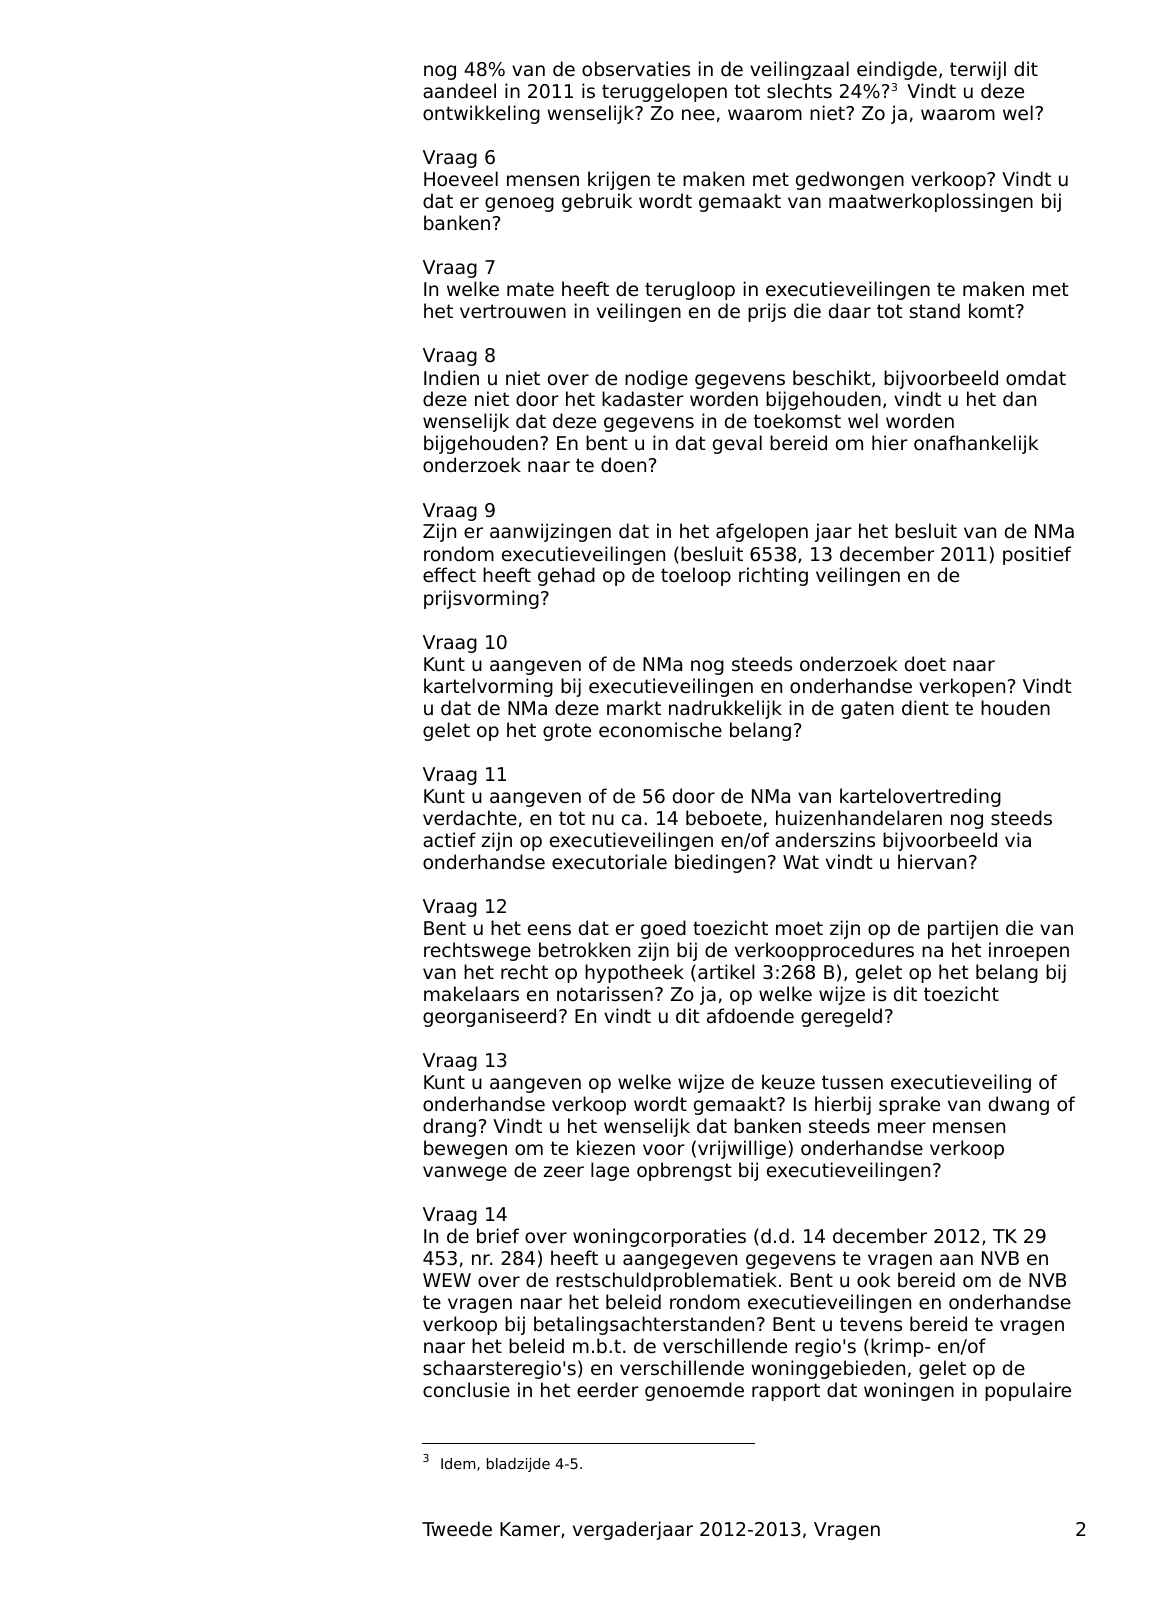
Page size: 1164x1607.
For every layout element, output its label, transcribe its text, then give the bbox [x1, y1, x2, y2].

text Kunt u aangeven op welke wijze de keuze tussen executieveiling of onderhandse verkoop wordt gemaakt? Is hierbij sprake van dwang of drang? Vindt u het wenselijk dat banken steeds meer mensen bewegen om te kiezen voor (vrijwillige) onderhandse verkoop vanwege de zeer lage opbrengst bij executieveilingen? [422, 1072, 1087, 1182]
text Vraag 12 [422, 896, 1087, 918]
text Zijn er aanwijzingen dat in het afgelopen jaar het besluit van de NMa rondom executieveilingen (besluit 6538, 13 december 2011) positief effect heeft gehad op de toeloop richting veilingen en de prijsvorming? [422, 521, 1087, 609]
text In welke mate heeft de terugloop in executieveilingen te maken met het vertrouwen in veilingen en de prijs die daar tot stand komt? [422, 279, 1087, 323]
text Vraag 9 [422, 499, 1087, 521]
text Kunt u aangeven of de NMa nog steeds onderzoek doet naar kartelvorming bij executieveilingen en onderhandse verkopen? Vindt u dat de NMa deze markt nadrukkelijk in de gaten dient te houden gelet op het grote economische belang? [422, 653, 1087, 741]
text Vraag 8 [422, 345, 1087, 367]
text Vraag 10 [422, 632, 1087, 653]
text Vraag 7 [422, 257, 1087, 279]
text Vraag 6 [422, 147, 1087, 169]
text In de brief over woningcorporaties (d.d. 14 december 2012, TK 29 453, nr. 284) heeft u aangegeven gegevens te vragen aan NVB en WEW over de restschuldproblematiek. Bent u ook bereid om de NVB te vragen naar het beleid rondom executieveilingen en onderhandse verkoop bij betalingsachterstanden? Bent u tevens bereid te vragen naar het beleid m.b.t. de verschillende regio's (krimp- en/of schaarsteregio's) en verschillende woninggebieden, gelet op de conclusie in het eerder genoemde rapport dat woningen in populaire [422, 1226, 1087, 1402]
text Indien u niet over de nodige gegevens beschikt, bijvoorbeeld omdat deze niet door het kadaster worden bijgehouden, vindt u het dan wenselijk dat deze gegevens in de toekomst wel worden bijgehouden? En bent u in dat geval bereid om hier onafhankelijk onderzoek naar te doen? [422, 367, 1087, 477]
text Hoeveel mensen krijgen te maken met gedwongen verkoop? Vindt u dat er genoeg gebruik wordt gemaakt van maatwerkoplossingen bij banken? [422, 169, 1087, 235]
text Kunt u aangeven of de 56 door de NMa van kartelovertreding verdachte, en tot nu ca. 14 beboete, huizenhandelaren nog steeds actief zijn op executieveilingen en/of anderszins bijvoorbeeld via onderhandse executoriale biedingen? Wat vindt u hiervan? [422, 786, 1087, 873]
text Vraag 11 [422, 764, 1087, 786]
text Idem, bladzijde 4-5. [422, 1452, 1087, 1474]
text Vraag 13 [422, 1050, 1087, 1072]
text Vraag 14 [422, 1204, 1087, 1226]
text Bent u het eens dat er goed toezicht moet zijn op de partijen die van rechtswege betrokken zijn bij de verkoopprocedures na het inroepen van het recht op hypotheek (artikel 3:268 B), gelet op het belang bij makelaars en notarissen? Zo ja, op welke wijze is dit toezicht georganiseerd? En vindt u dit afdoende geregeld? [422, 918, 1087, 1028]
text nog 48% van de observaties in de veilingzaal eindigde, terwijl dit aandeel in 2011 is teruggelopen tot slechts 24%? Vindt u deze ontwikkeling wenselijk? Zo nee, waarom niet? Zo ja, waarom wel? [422, 59, 1087, 125]
